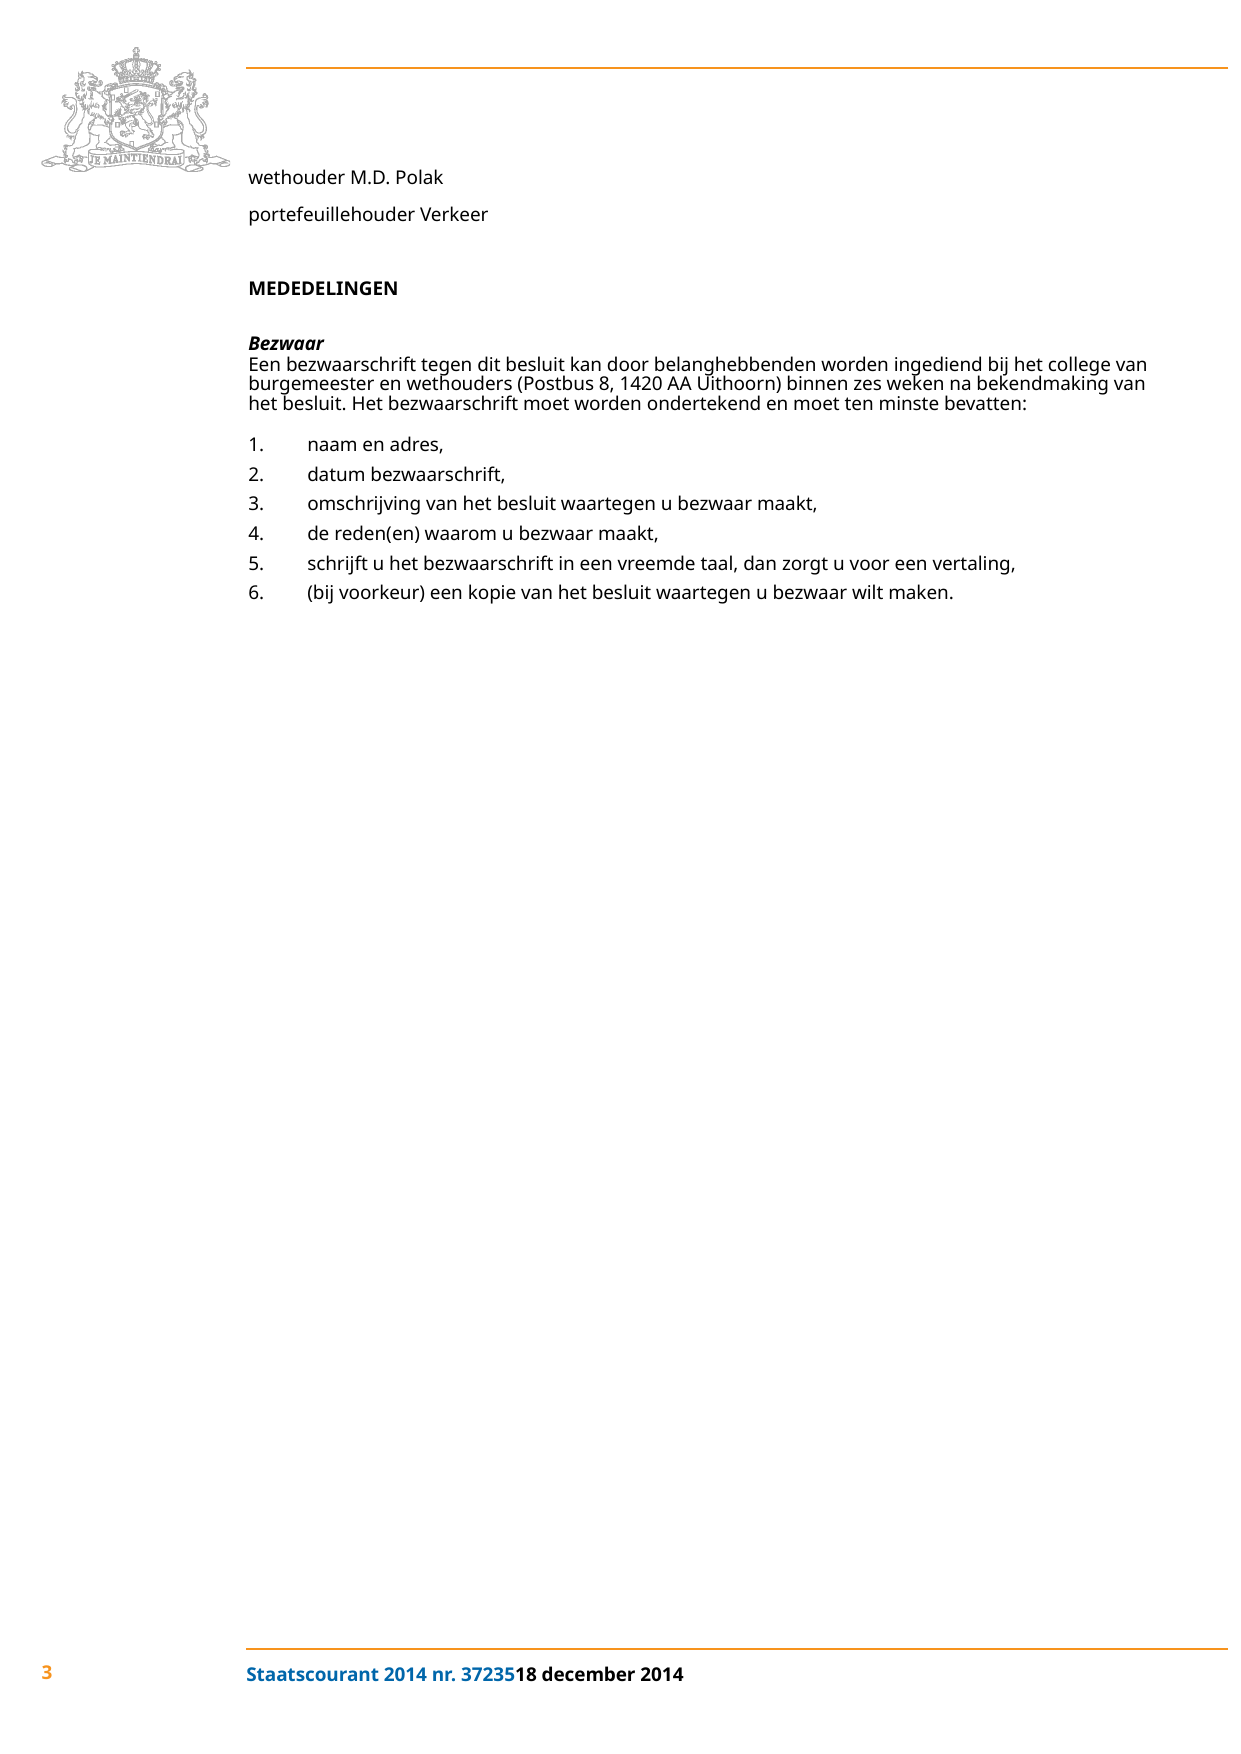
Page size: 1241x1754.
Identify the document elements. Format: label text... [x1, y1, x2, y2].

list (bij voorkeur) een kopie van het besluit waartegen u bezwaar wilt maken. [248, 579, 1152, 605]
list omschrijving van het besluit waartegen u bezwaar maakt, [248, 491, 1152, 516]
text wethouder M.D. Polak [248, 169, 1152, 188]
picture [41, 47, 231, 172]
text Een bezwaarschrift tegen dit besluit kan door belanghebbenden worden ingediend bij het college van burgemeester en wethouders (Postbus 8, 1420 AA Uithoorn) binnen zes weken na bekendmaking van het besluit. Het bezwaarschrift moet worden ondertekend en moet ten minste bevatten: [248, 356, 1152, 414]
text Bezwaar [248, 330, 1152, 356]
list datum bezwaarschrift, [248, 461, 1152, 487]
list de reden(en) waarom u bezwaar maakt, [248, 520, 1152, 546]
text MEDEDELINGEN [248, 280, 1152, 299]
text portefeuillehouder Verkeer [248, 206, 1152, 225]
list schrijft u het bezwaarschrift in een vreemde taal, dan zorgt u voor een vertaling, [248, 550, 1152, 576]
list naam en adres, [248, 431, 1152, 457]
